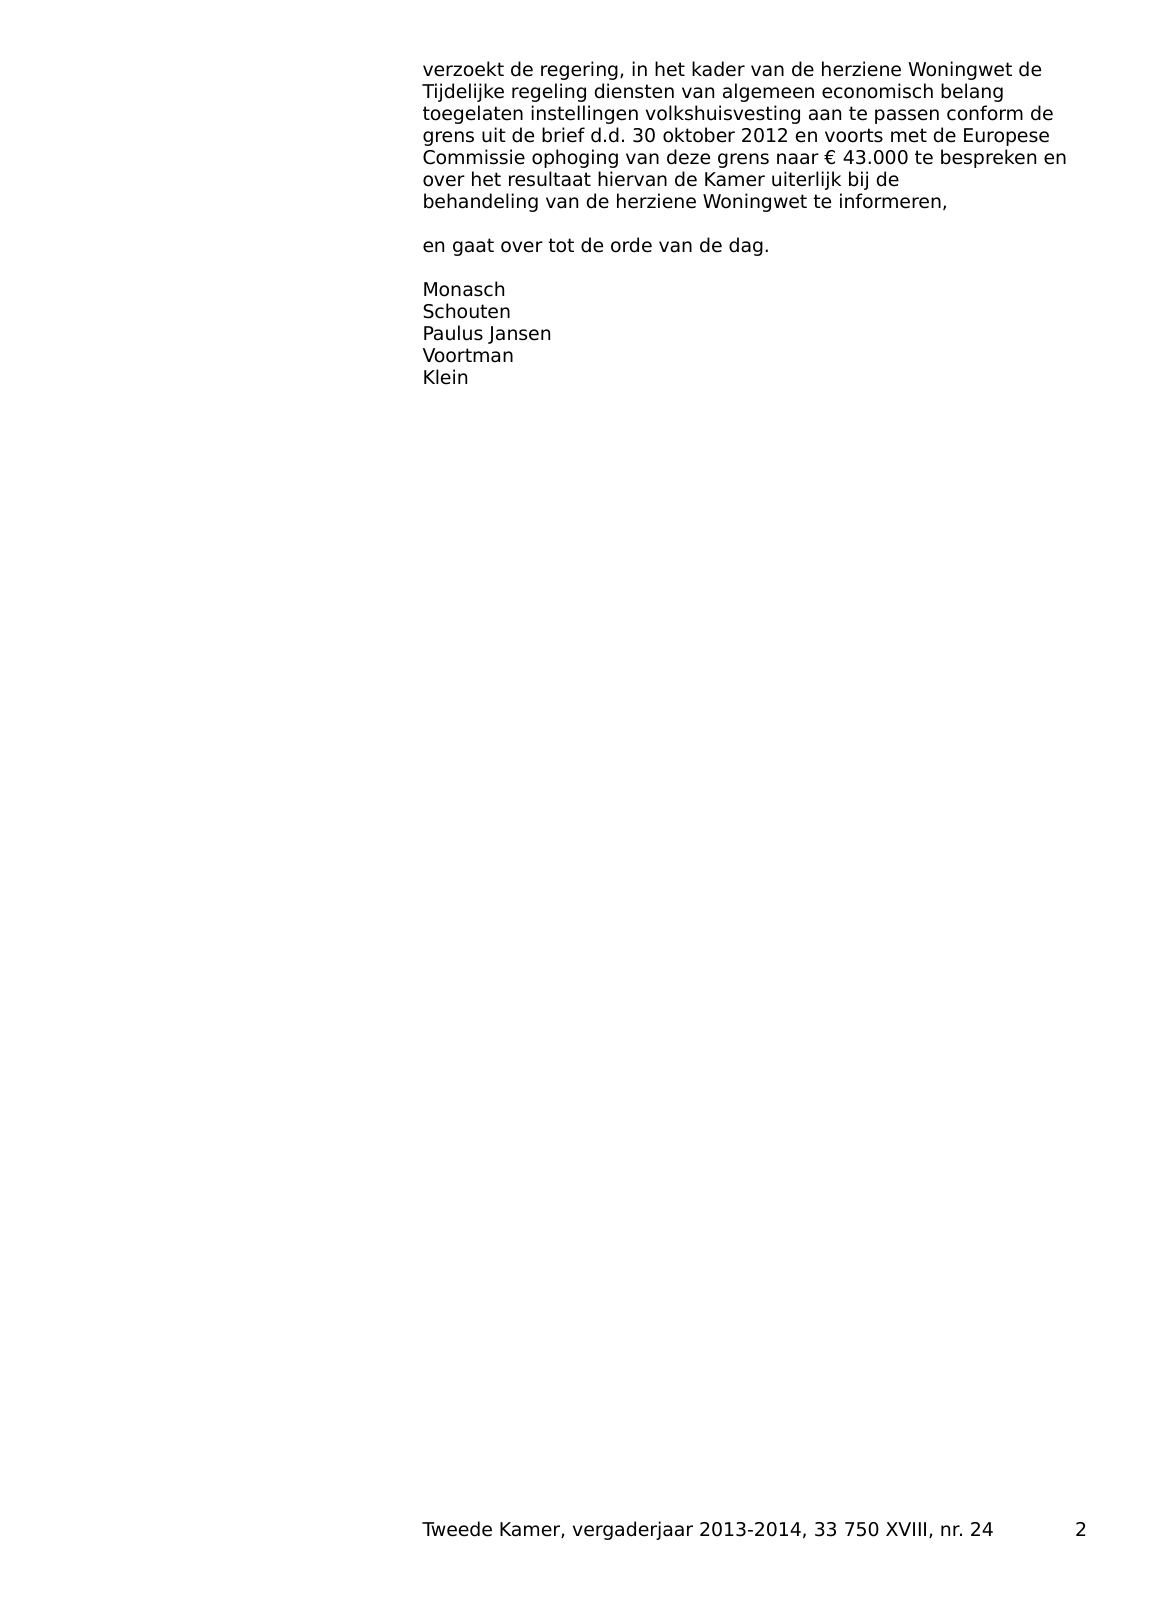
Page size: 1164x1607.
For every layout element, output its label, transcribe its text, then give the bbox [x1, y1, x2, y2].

text Schouten [422, 301, 1087, 323]
text Voortman [422, 345, 1087, 367]
text Klein [422, 367, 1087, 389]
text verzoekt de regering, in het kader van de herziene Woningwet de Tijdelijke regeling diensten van algemeen economisch belang toegelaten instellingen volkshuisvesting aan te passen conform de grens uit de brief d.d. 30 oktober 2012 en voorts met de Europese Commissie ophoging van deze grens naar € 43.000 te bespreken en over het resultaat hiervan de Kamer uiterlijk bij de [422, 59, 1087, 191]
text Monasch [422, 279, 1087, 301]
text Paulus Jansen [422, 323, 1087, 345]
text en gaat over tot de orde van de dag. [422, 235, 1087, 257]
text behandeling van de herziene Woningwet te informeren, [422, 191, 1087, 213]
